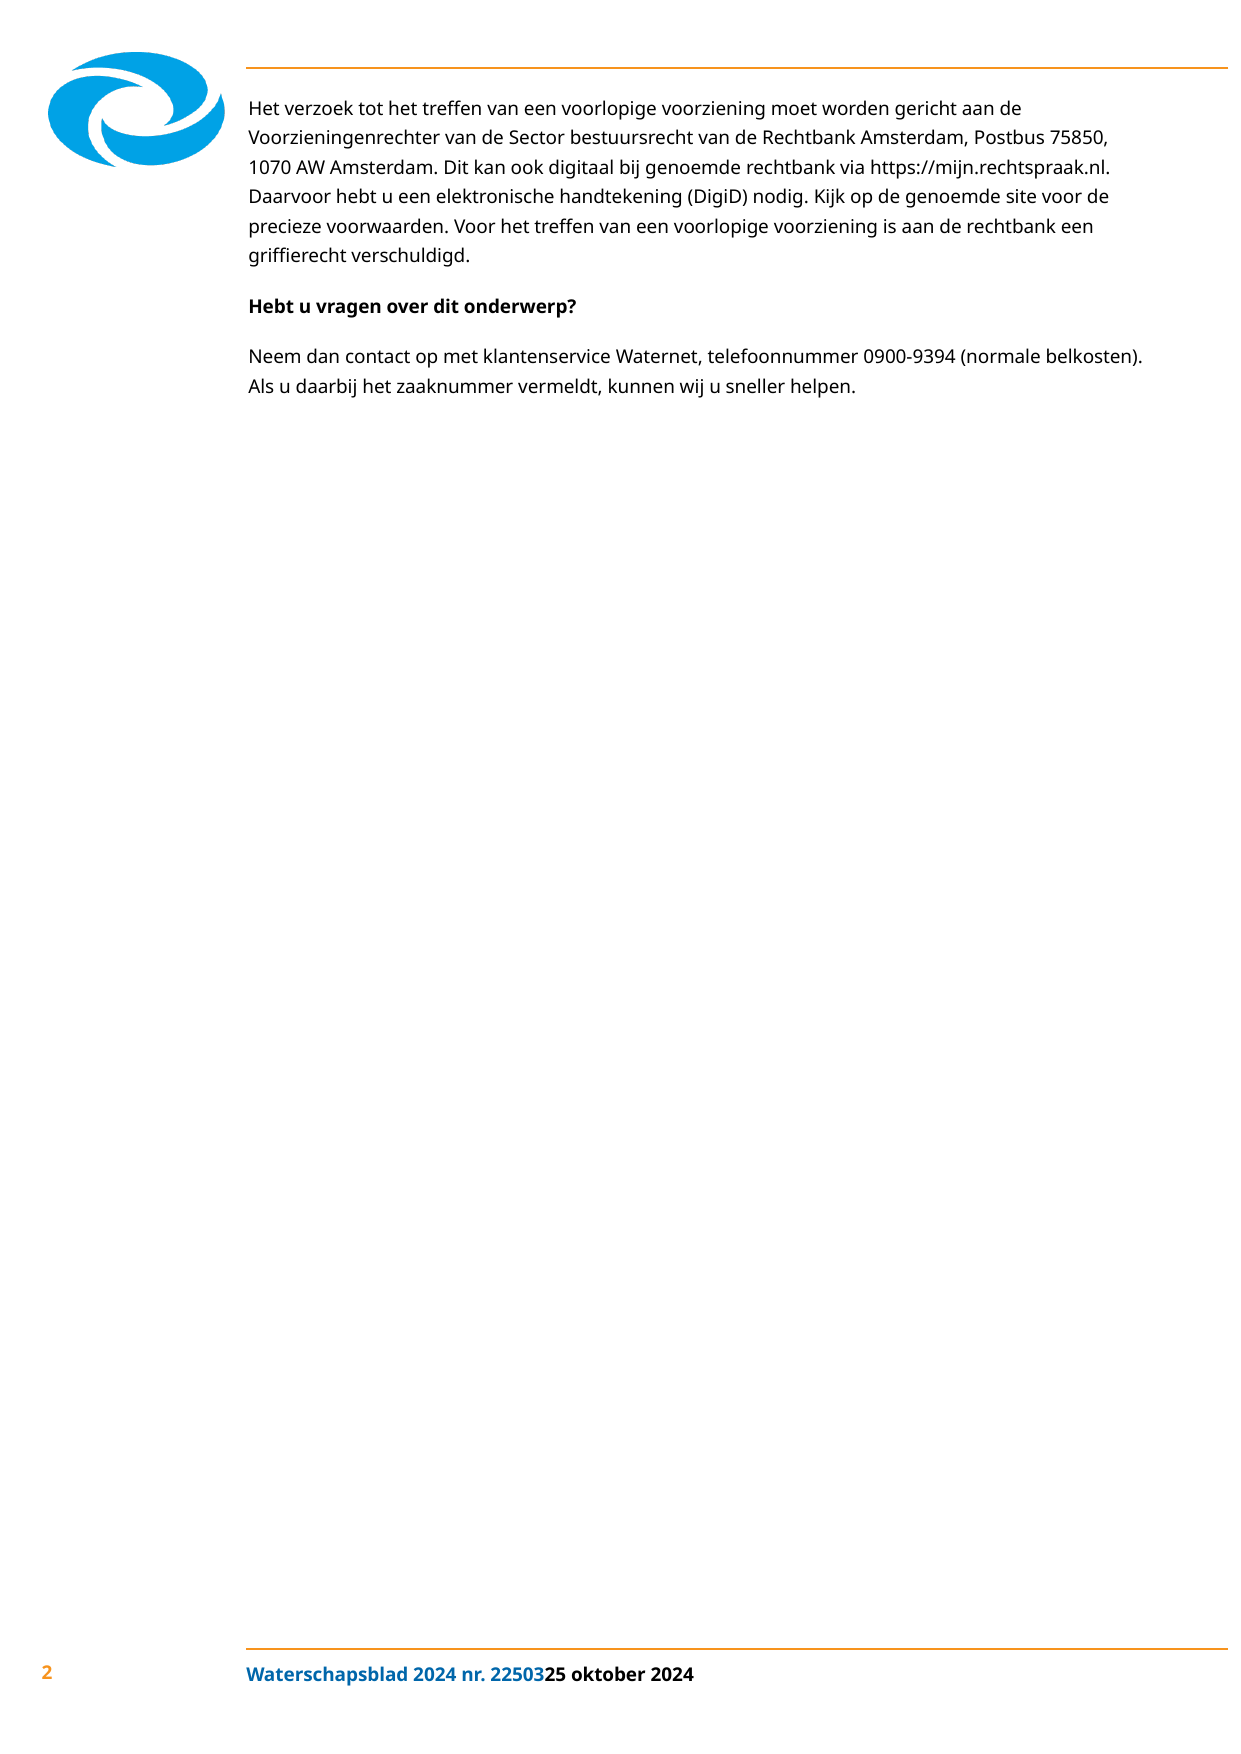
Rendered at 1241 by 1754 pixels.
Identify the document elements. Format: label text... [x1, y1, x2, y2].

text Neem dan contact op met klantenservice Waternet, telefoonnummer 0900-9394 (normale belkosten). Als u daarbij het zaaknummer vermeldt, kunnen wij u sneller helpen. [248, 343, 1152, 399]
text Hebt u vragen over dit onderwerp? [248, 293, 1152, 319]
picture [41, 47, 231, 172]
text Het verzoek tot het treffen van een voorlopige voorziening moet worden gericht aan de Voorzieningenrechter van de Sector bestuursrecht van de Rechtbank Amsterdam, Postbus 75850, 1070 AW Amsterdam. Dit kan ook digitaal bij genoemde rechtbank via https://mijn.rechtspraak.nl. Daarvoor hebt u een elektronische handtekening (DigiD) nodig. Kijk op de genoemde site voor de precieze voorwaarden. Voor het treffen van een voorlopige voorziening is aan de rechtbank een griffierecht verschuldigd. [248, 95, 1152, 268]
